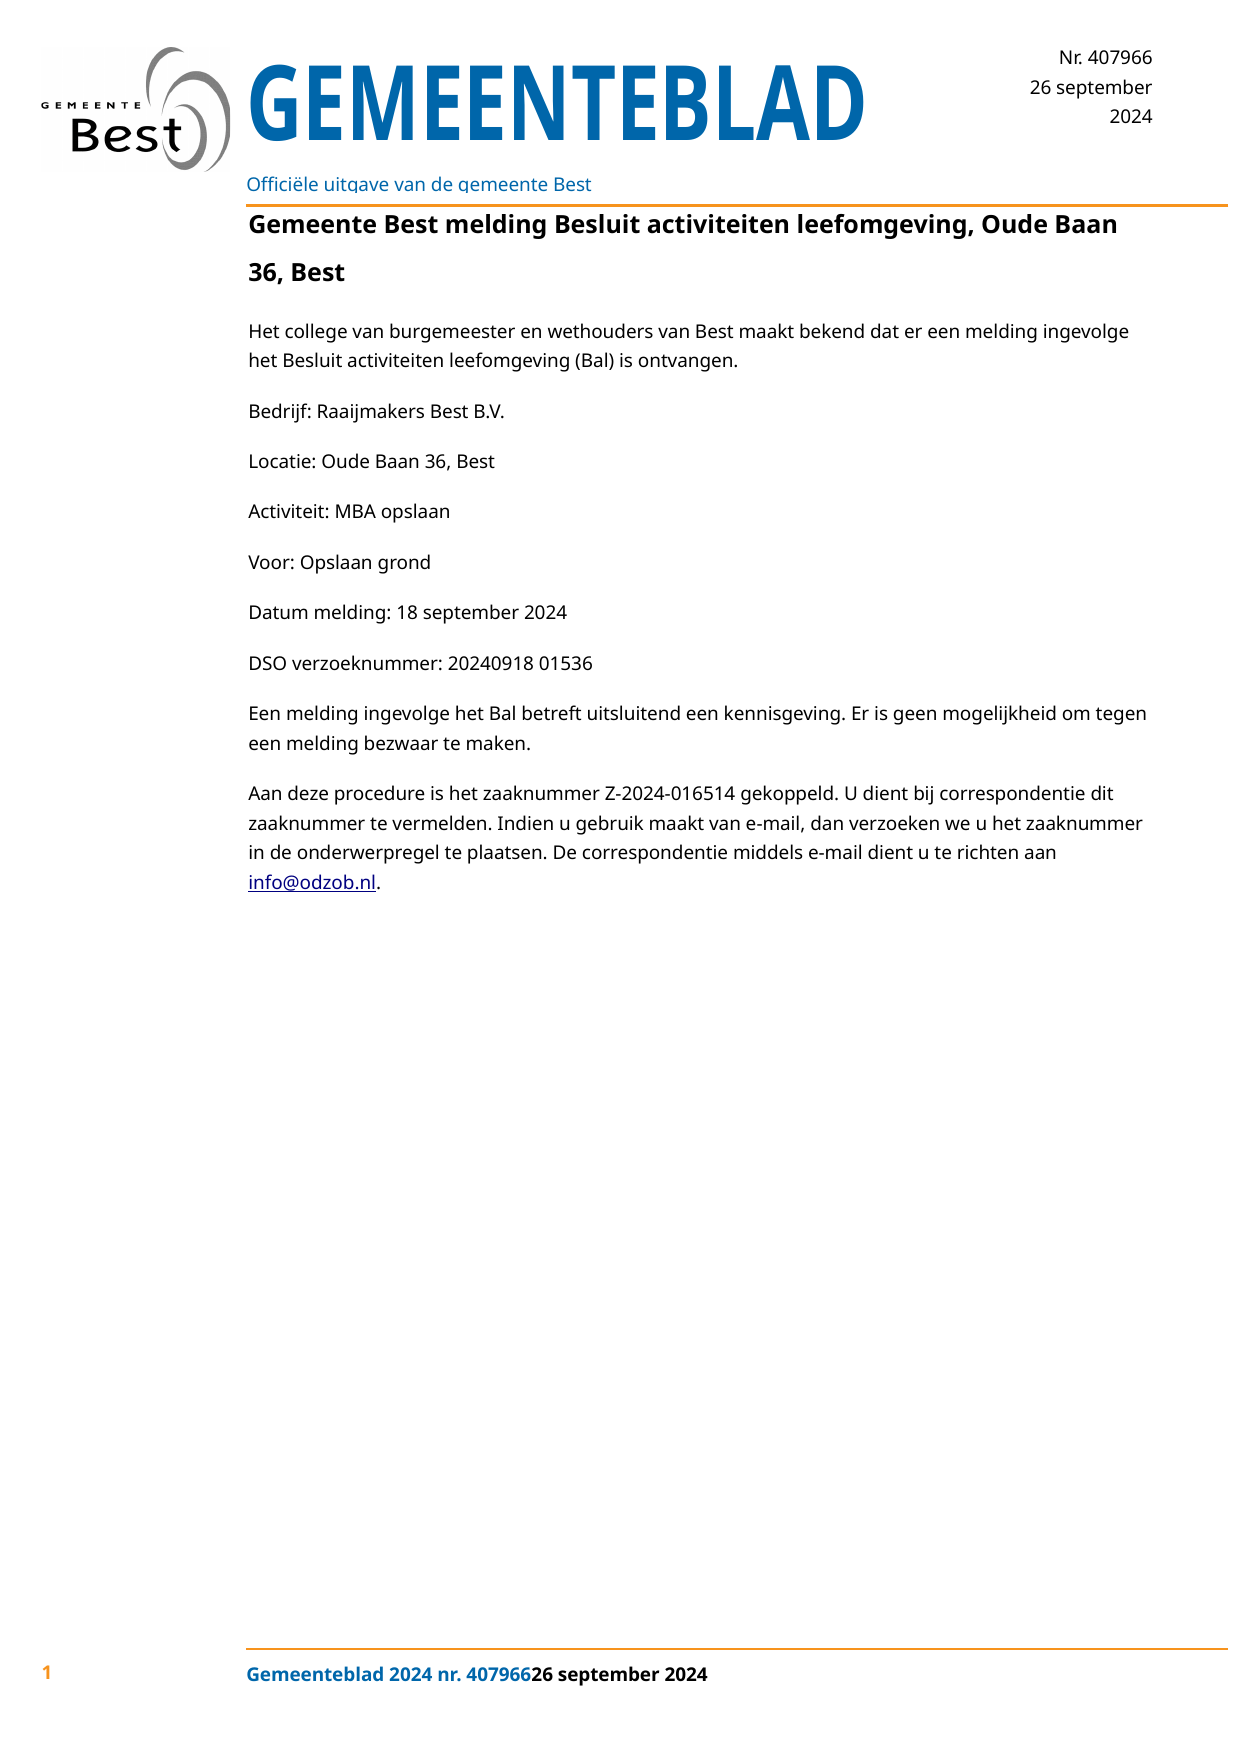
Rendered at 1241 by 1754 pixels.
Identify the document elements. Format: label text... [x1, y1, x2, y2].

text Aan deze procedure is het zaaknummer Z-2024-016514 gekoppeld. U dient bij correspondentie dit zaaknummer te vermelden. Indien u gebruik maakt van e-mail, dan verzoeken we u het zaaknummer in de onderwerpregel te plaatsen. De correspondentie middels e-mail dient u te richten aan info@odzob.nl. [248, 780, 1152, 895]
text Bedrijf: Raaijmakers Best B.V. [248, 398, 1152, 424]
text Voor: Opslaan grond [248, 549, 1152, 575]
text DSO verzoeknummer: 20240918 01536 [248, 650, 1152, 676]
picture [41, 47, 231, 172]
text Activiteit: MBA opslaan [248, 499, 1152, 524]
text Locatie: Oude Baan 36, Best [248, 448, 1152, 474]
text Een melding ingevolge het Bal betreft uitsluitend een kennisgeving. Er is geen mogelijkheid om tegen een melding bezwaar te maken. [248, 700, 1152, 756]
text Het college van burgemeester en wethouders van Best maakt bekend dat er een melding ingevolge het Besluit activiteiten leefomgeving (Bal) is ontvangen. [248, 318, 1152, 373]
text Gemeente Best melding Besluit activiteiten leefomgeving, Oude Baan 36, Best [248, 207, 1152, 288]
text Datum melding: 18 september 2024 [248, 599, 1152, 625]
